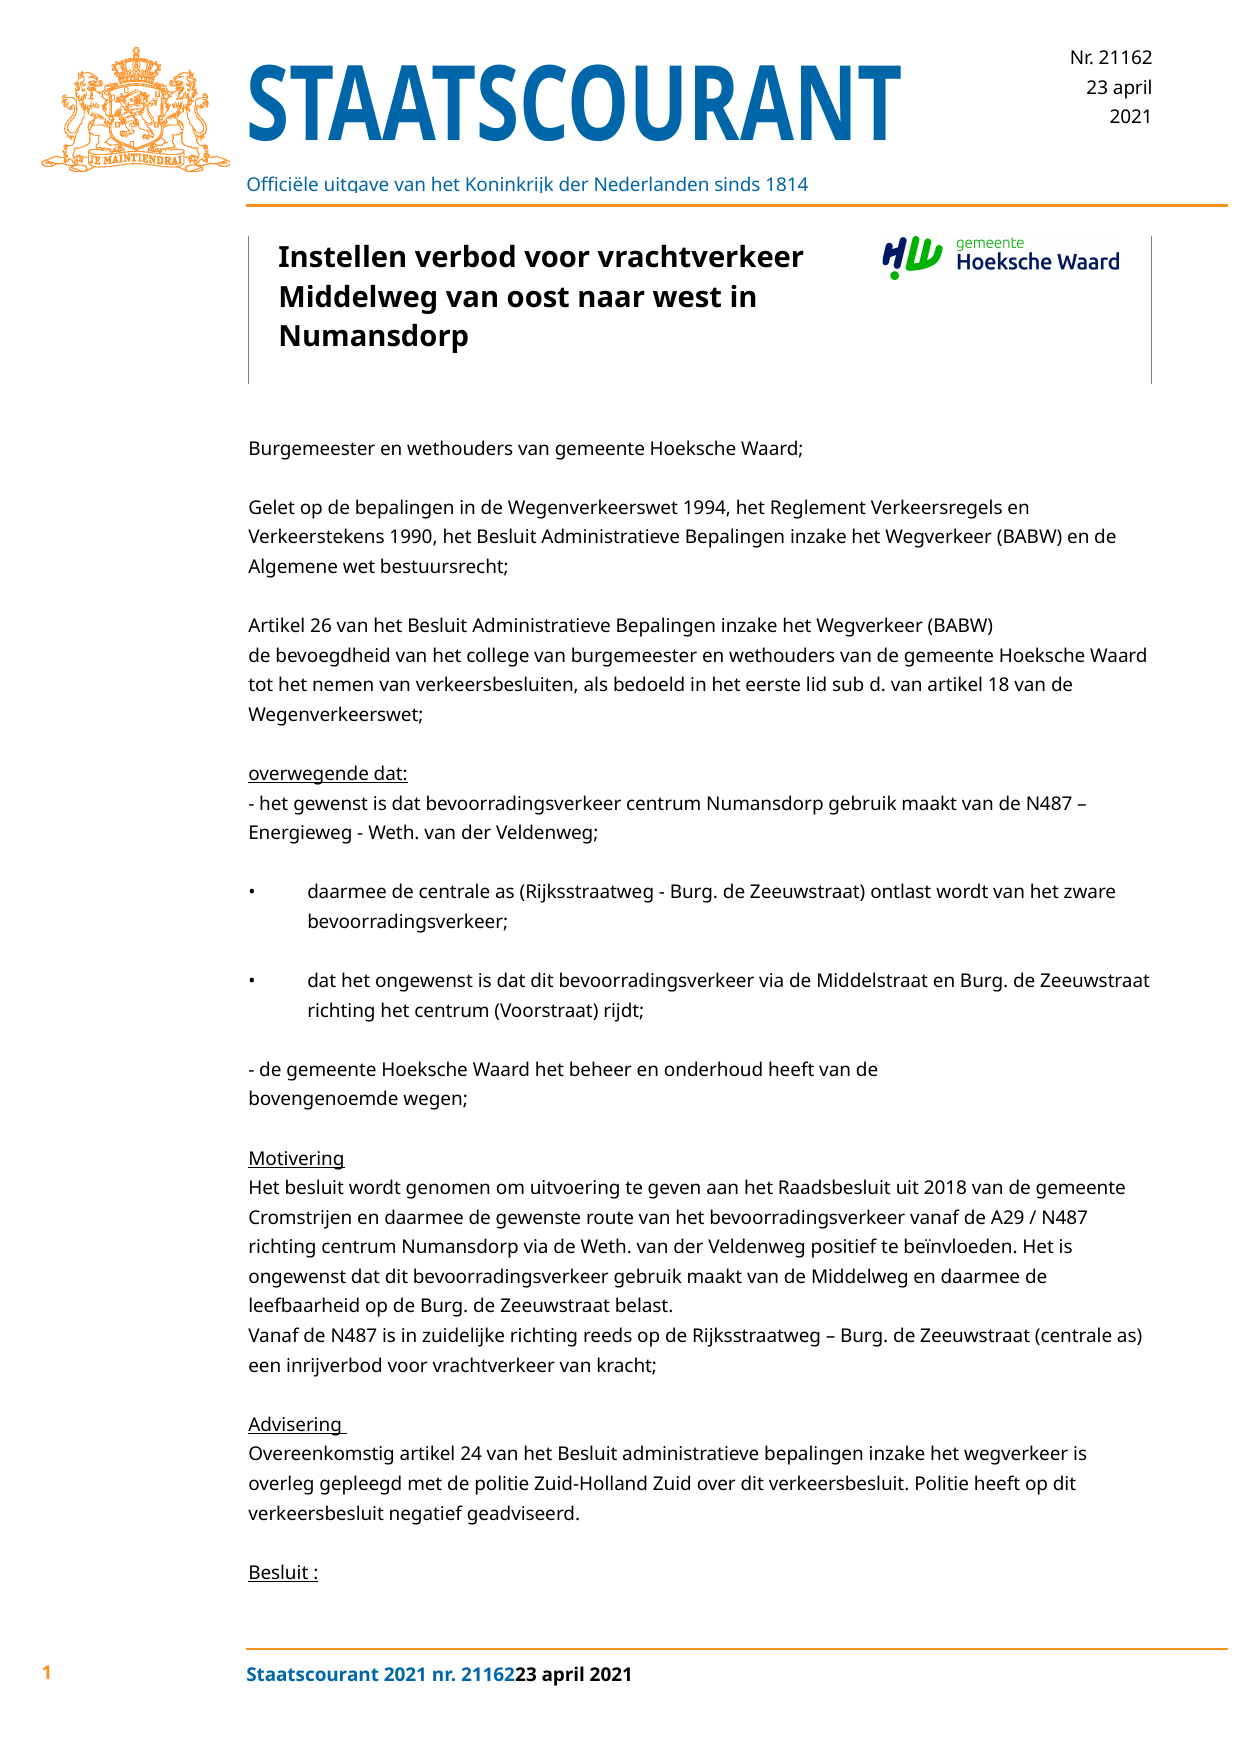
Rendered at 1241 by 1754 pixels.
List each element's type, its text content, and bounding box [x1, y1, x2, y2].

text Burgemeester en wethouders van gemeente Hoeksche Waard; [248, 435, 1152, 460]
picture [882, 236, 1119, 280]
text overwegende dat: [248, 760, 1152, 786]
text Overeenkomstig artikel 24 van het Besluit administratieve bepalingen inzake het wegverkeer is overleg gepleegd met de politie Zuid-Holland Zuid over dit verkeersbesluit. Politie heeft op dit verkeersbesluit negatief geadviseerd. [248, 1441, 1152, 1525]
text bovengenoemde wegen; [248, 1086, 1152, 1111]
text - het gewenst is dat bevoorradingsverkeer centrum Numansdorp gebruik maakt van de N487 – Energieweg - Weth. van der Veldenweg; [248, 790, 1152, 845]
table_header Instellen verbod voor vrachtverkeer Middelweg van oost naar west in Numansdorp [249, 236, 850, 384]
list dat het ongewenst is dat dit bevoorradingsverkeer via de Middelstraat en Burg. de Zeeuwstraat richting het centrum (Voorstraat) rijdt; [248, 967, 1152, 1022]
text Het besluit wordt genomen om uitvoering te geven aan het Raadsbesluit uit 2018 van de gemeente Cromstrijen en daarmee de gewenste route van het bevoorradingsverkeer vanaf de A29 / N487 richting centrum Numansdorp via de Weth. van der Veldenweg positief te beïnvloeden. Het is ongewenst dat dit bevoorradingsverkeer gebruik maakt van de Middelweg en daarmee de leefbaarheid op de Burg. de Zeeuwstraat belast. [248, 1174, 1152, 1318]
text Artikel 26 van het Besluit Administratieve Bepalingen inzake het Wegverkeer (BABW) [248, 612, 1152, 638]
text Vanaf de N487 is in zuidelijke richting reeds op de Rijksstraatweg – Burg. de Zeeuwstraat (centrale as) een inrijverbod voor vrachtverkeer van kracht; [248, 1322, 1152, 1377]
text de bevoegdheid van het college van burgemeester en wethouders van de gemeente Hoeksche Waard tot het nemen van verkeersbesluiten, als bedoeld in het eerste lid sub d. van artikel 18 van de Wegenverkeerswet; [248, 642, 1152, 727]
text - de gemeente Hoeksche Waard het beheer en onderhoud heeft van de [248, 1056, 1152, 1082]
text Motivering [248, 1145, 1152, 1170]
text Besluit : [248, 1559, 1152, 1584]
text Advisering [248, 1411, 1152, 1437]
picture [41, 47, 231, 172]
list daarmee de centrale as (Rijksstraatweg - Burg. de Zeeuwstraat) ontlast wordt van het zware bevoorradingsverkeer; [248, 878, 1152, 934]
text Gelet op de bepalingen in de Wegenverkeerswet 1994, het Reglement Verkeersregels en Verkeerstekens 1990, het Besluit Administratieve Bepalingen inzake het Wegverkeer (BABW) en de Algemene wet bestuursrecht; [248, 494, 1152, 579]
table_header [850, 236, 1151, 384]
